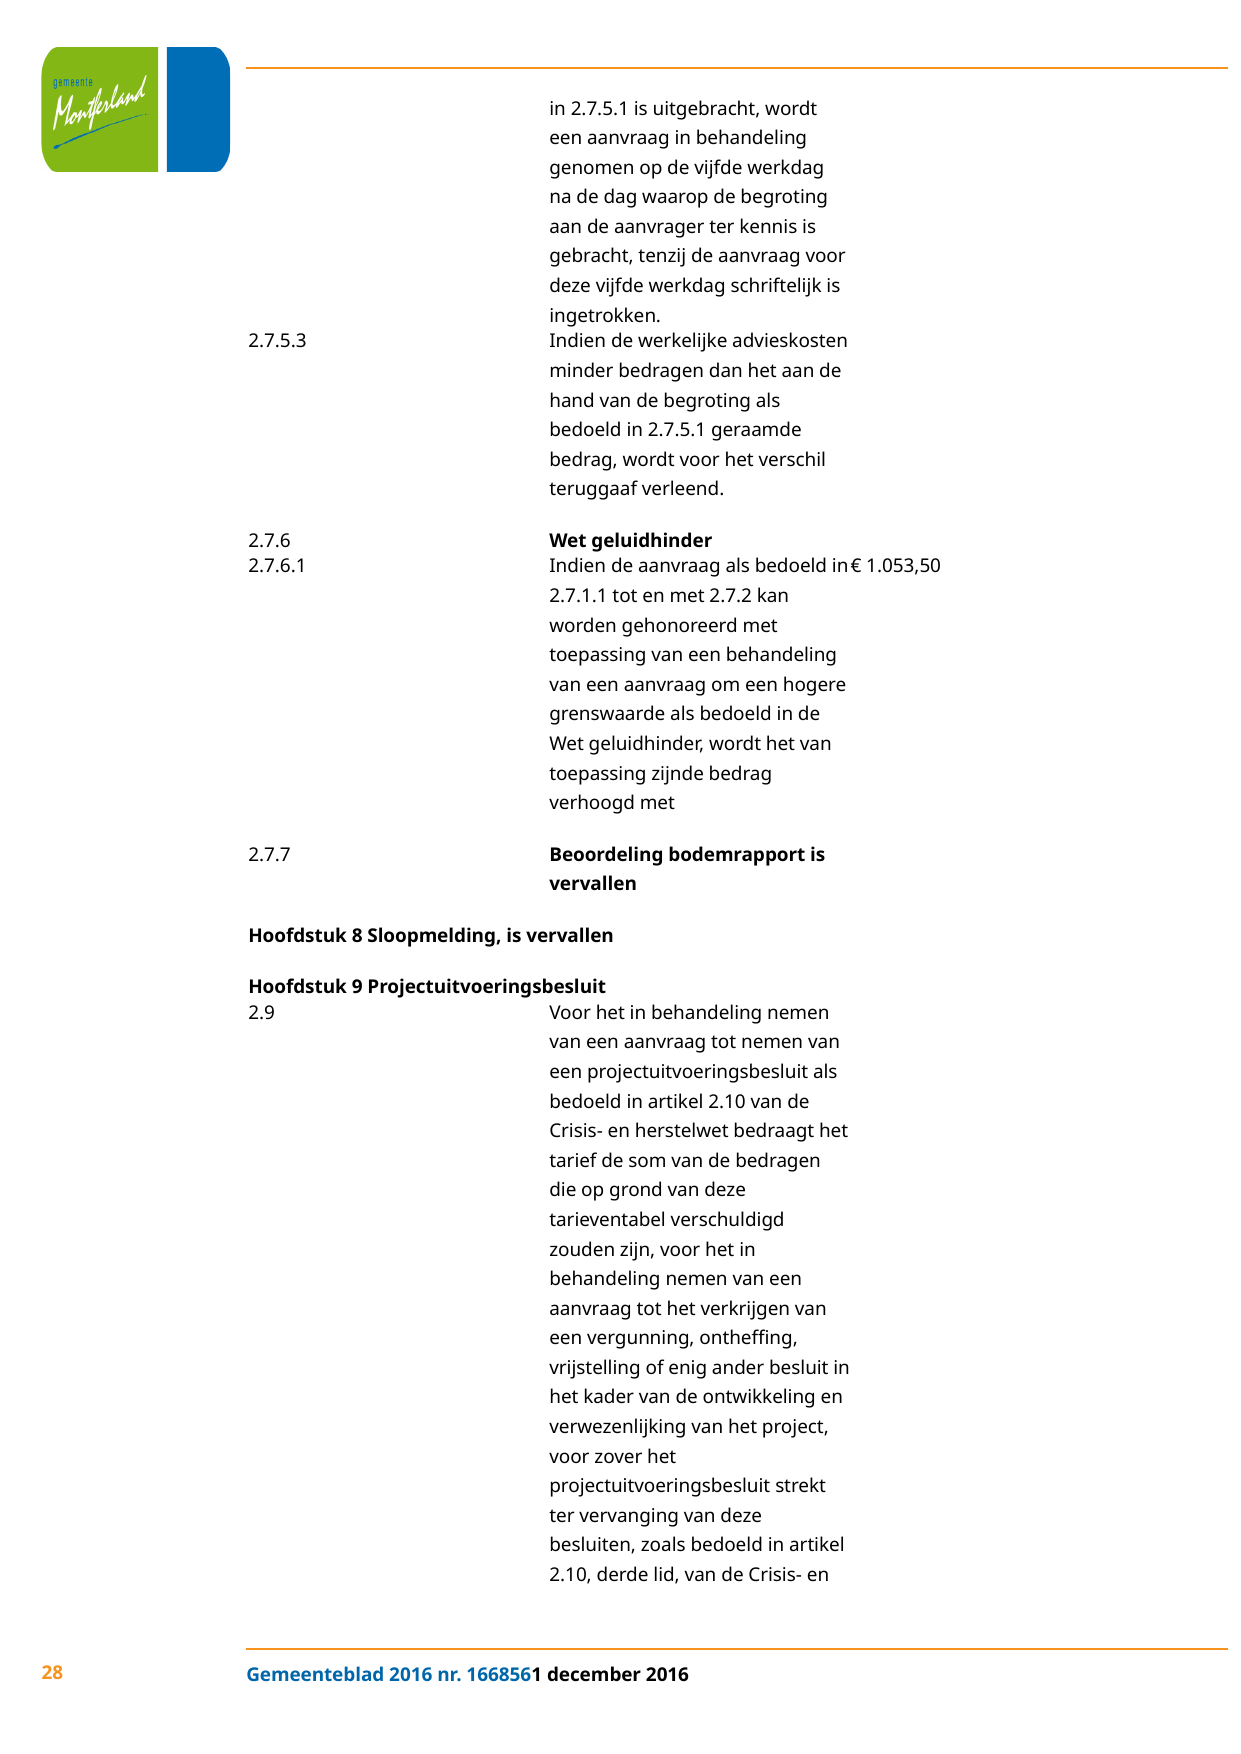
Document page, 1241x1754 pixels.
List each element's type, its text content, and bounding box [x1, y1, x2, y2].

table_cell Wet geluidhinder [549, 527, 850, 553]
table_cell [248, 896, 549, 922]
table_cell [549, 896, 850, 922]
table_cell [850, 527, 1152, 553]
table_cell Indien de aanvraag als bedoeld in 2.7.1.1 tot en met 2.7.2 kan worden gehonoreerd met toepassing van een behandeling van een aanvraag om een hogere grenswaarde als bedoeld in de Wet geluidhinder, wordt het van toepassing zijnde bedrag verhoogd met [549, 553, 850, 815]
table_cell [248, 948, 549, 973]
table_cell [850, 328, 1152, 501]
table_cell [850, 948, 1152, 973]
table_cell [850, 815, 1152, 841]
table_cell [850, 999, 1152, 1587]
table_cell [850, 841, 1152, 896]
table_cell 2.7.6 [248, 527, 549, 553]
table_cell 2.7.5.3 [248, 328, 549, 501]
table_cell € 1.053,50 [850, 553, 1152, 815]
table_cell 2.7.7 [248, 841, 549, 896]
table_cell Hoofdstuk 9 Projectuitvoeringsbesluit [248, 973, 850, 999]
table_cell [248, 95, 549, 328]
table_cell 2.9 [248, 999, 549, 1587]
table_cell [850, 95, 1152, 328]
table_cell [850, 896, 1152, 922]
table_cell Voor het in behandeling nemen van een aanvraag tot nemen van een projectuitvoeringsbesluit als bedoeld in artikel 2.10 van de Crisis- en herstelwet bedraagt het tarief de som van de bedragen die op grond van deze tarieventabel verschuldigd zouden zijn, voor het in behandeling nemen van een aanvraag tot het verkrijgen van een vergunning, ontheffing, vrijstelling of enig ander besluit in het kader van de ontwikkeling en verwezenlijking van het project, voor zover het projectuitvoeringsbesluit strekt ter vervanging van deze besluiten, zoals bedoeld in artikel 2.10, derde lid, van de Crisis- en [549, 999, 850, 1587]
table_cell [549, 501, 850, 527]
table_cell in 2.7.5.1 is uitgebracht, wordt een aanvraag in behandeling genomen op de vijfde werkdag na de dag waarop de begroting aan de aanvrager ter kennis is gebracht, tenzij de aanvraag voor deze vijfde werkdag schriftelijk is ingetrokken. [549, 95, 850, 328]
picture [41, 47, 231, 172]
table_cell [549, 948, 850, 973]
table_cell 2.7.6.1 [248, 553, 549, 815]
table_cell Hoofdstuk 8 Sloopmelding, is vervallen [248, 922, 850, 948]
table_cell [248, 501, 549, 527]
table_cell [549, 815, 850, 841]
table_cell [850, 501, 1152, 527]
table_cell Indien de werkelijke advieskosten minder bedragen dan het aan de hand van de begroting als bedoeld in 2.7.5.1 geraamde bedrag, wordt voor het verschil teruggaaf verleend. [549, 328, 850, 501]
table_cell Beoordeling bodemrapport is vervallen [549, 841, 850, 896]
table_cell [248, 815, 549, 841]
